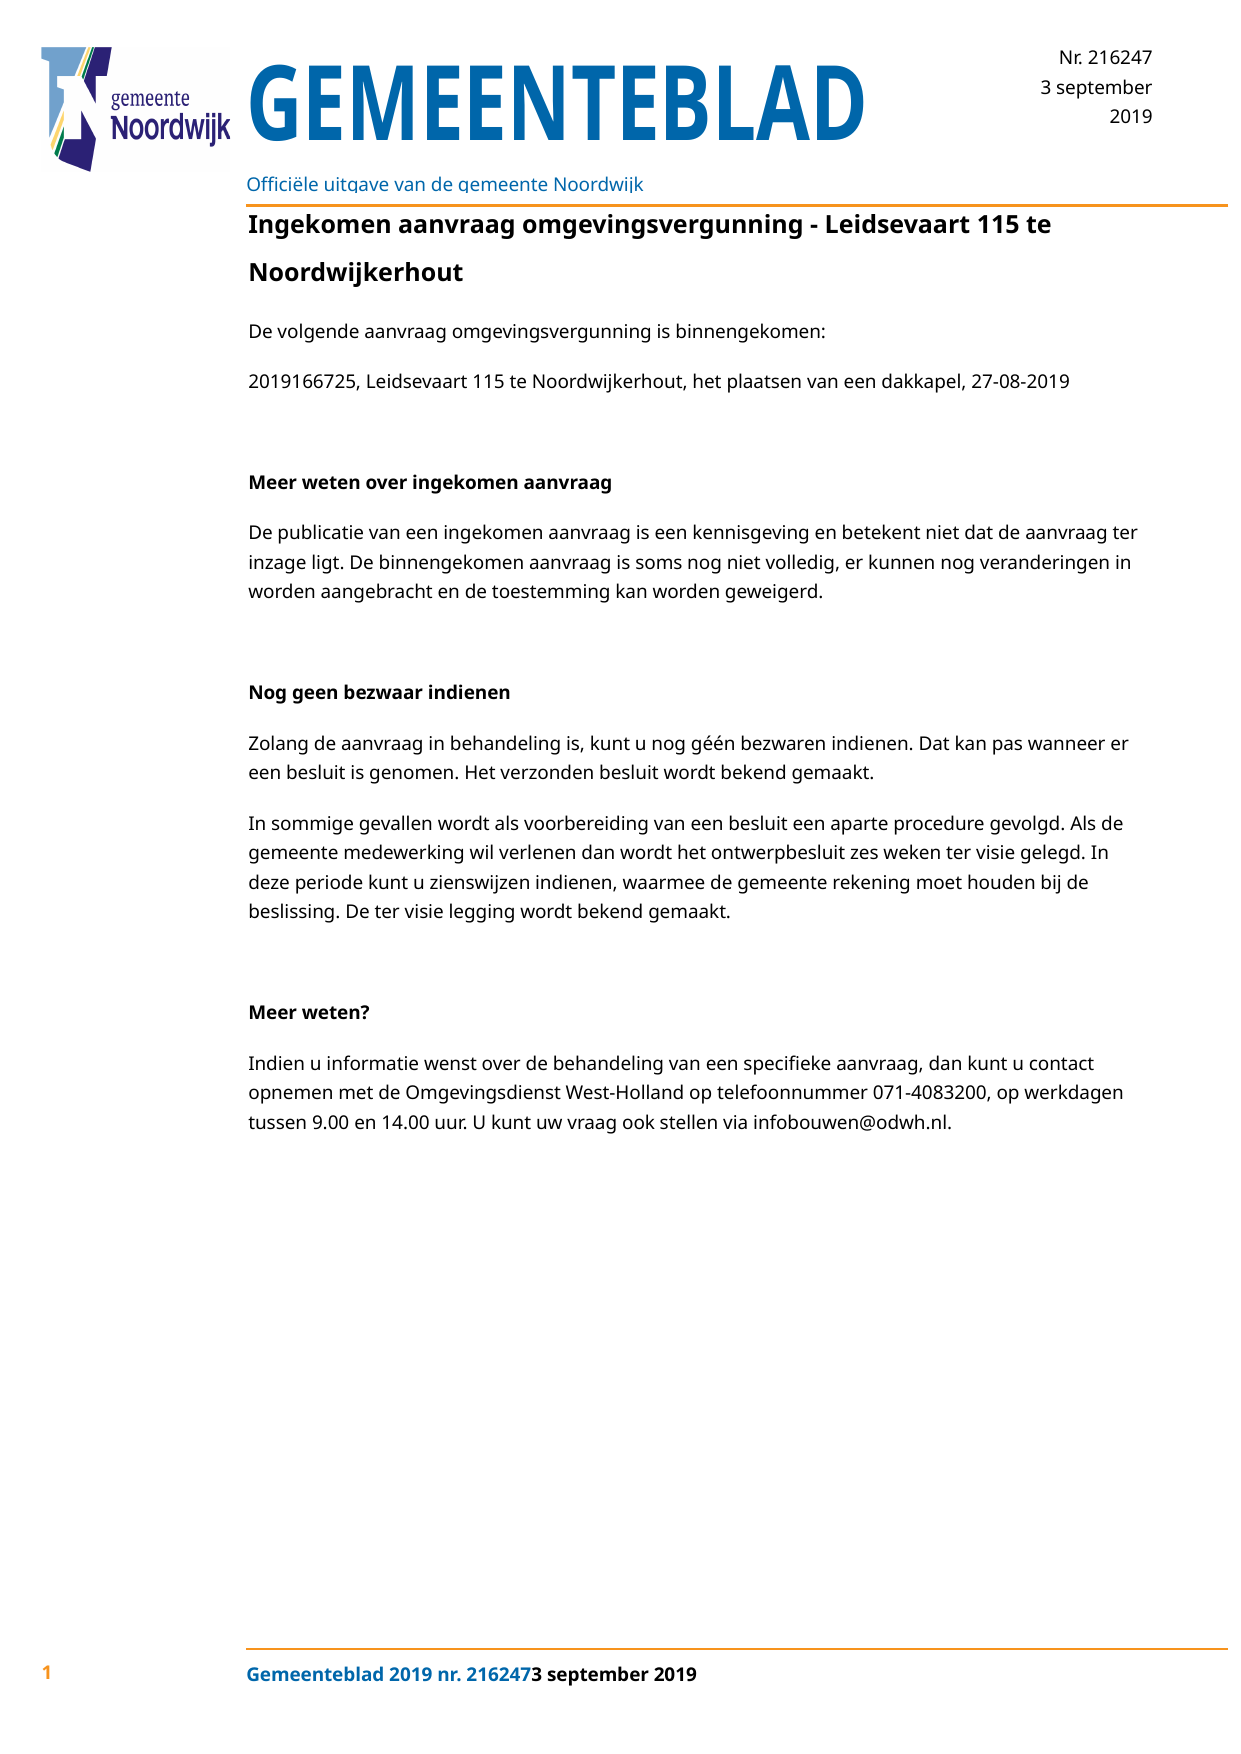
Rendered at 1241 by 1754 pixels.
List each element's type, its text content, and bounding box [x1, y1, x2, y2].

picture [41, 47, 231, 172]
text Meer weten over ingekomen aanvraag [248, 469, 1152, 495]
text 2019166725, Leidsevaart 115 te Noordwijkerhout, het plaatsen van een dakkapel, 27-08-2019 [248, 368, 1152, 394]
text De publicatie van een ingekomen aanvraag is een kennisgeving en betekent niet dat de aanvraag ter inzage ligt. De binnengekomen aanvraag is soms nog niet volledig, er kunnen nog veranderingen in worden aangebracht en de toestemming kan worden geweigerd. [248, 519, 1152, 604]
text Indien u informatie wenst over de behandeling van een specifieke aanvraag, dan kunt u contact opnemen met de Omgevingsdienst West-Holland op telefoonnummer 071-4083200, op werkdagen tussen 9.00 en 14.00 uur. U kunt uw vraag ook stellen via infobouwen@odwh.nl. [248, 1050, 1152, 1135]
text Meer weten? [248, 999, 1152, 1025]
text In sommige gevallen wordt als voorbereiding van een besluit een aparte procedure gevolgd. Als de gemeente medewerking wil verlenen dan wordt het ontwerpbesluit zes weken ter visie gelegd. In deze periode kunt u zienswijzen indienen, waarmee de gemeente rekening moet houden bij de beslissing. De ter visie legging wordt bekend gemaakt. [248, 810, 1152, 924]
text De volgende aanvraag omgevingsvergunning is binnengekomen: [248, 318, 1152, 344]
text Zolang de aanvraag in behandeling is, kunt u nog géén bezwaren indienen. Dat kan pas wanneer er een besluit is genomen. Het verzonden besluit wordt bekend gemaakt. [248, 730, 1152, 785]
text Ingekomen aanvraag omgevingsvergunning - Leidsevaart 115 te Noordwijkerhout [248, 207, 1152, 288]
text Nog geen bezwaar indienen [248, 679, 1152, 705]
